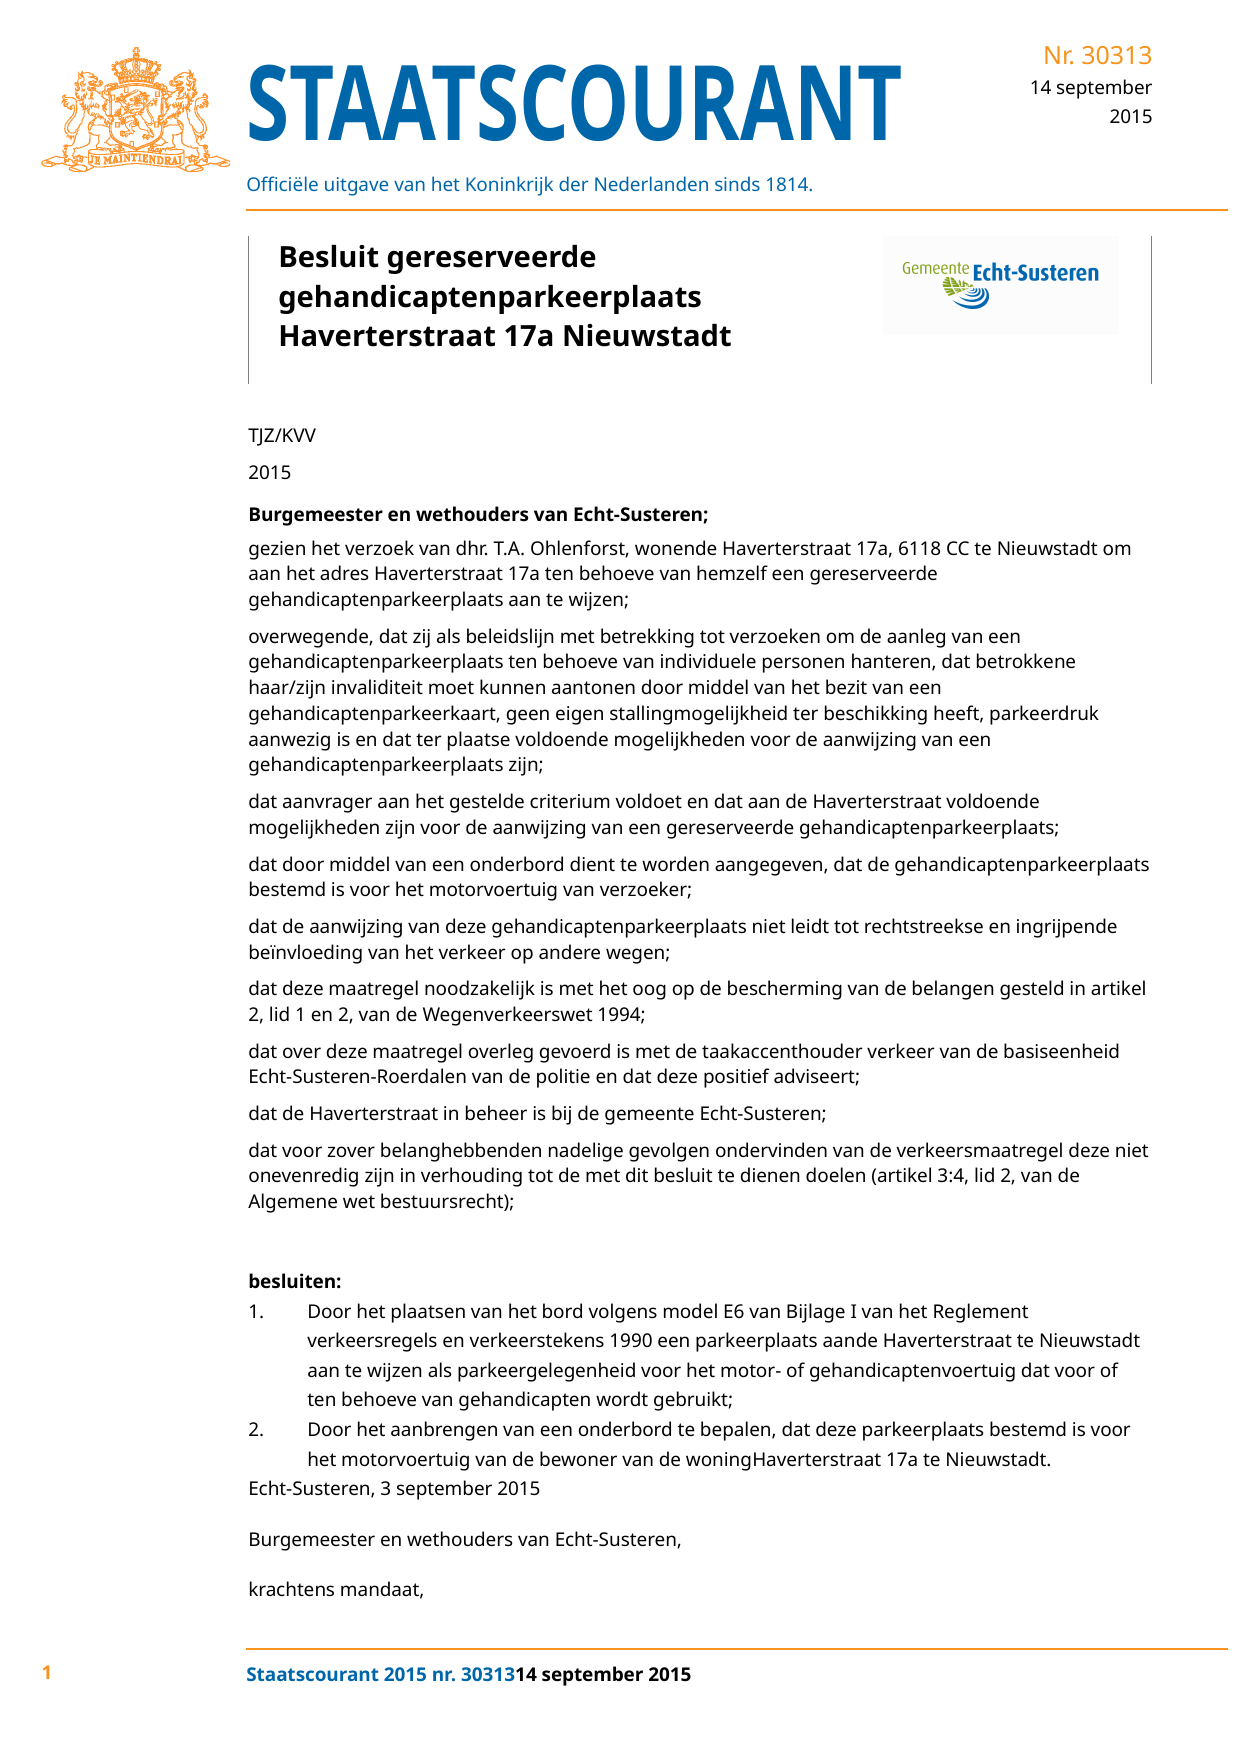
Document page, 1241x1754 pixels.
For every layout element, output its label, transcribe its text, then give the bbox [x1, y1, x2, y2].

picture [41, 47, 231, 172]
text Burgemeester en wethouders van Echt-Susteren, [248, 1526, 1152, 1551]
list Door het aanbrengen van een onderbord te bepalen, dat deze parkeerplaats bestemd is voor het motorvoertuig van de bewoner van de woningHaverterstraat 17a te Nieuwstadt. [248, 1416, 1152, 1471]
text dat deze maatregel noodzakelijk is met het oog op de bescherming van de belangen gesteld in artikel 2, lid 1 en 2, van de Wegenverkeerswet 1994; [248, 976, 1152, 1027]
text gezien het verzoek van dhr. T.A. Ohlenforst, wonende Haverterstraat 17a, 6118 CC te Nieuwstadt om aan het adres Haverterstraat 17a ten behoeve van hemzelf een gereserveerde gehandicaptenparkeerplaats aan te wijzen; [248, 535, 1152, 612]
text krachtens mandaat, [248, 1576, 1152, 1602]
table_header [850, 236, 1151, 384]
text Echt-Susteren, 3 september 2015 [248, 1475, 1152, 1501]
text dat aanvrager aan het gestelde criterium voldoet en dat aan de Haverterstraat voldoende mogelijkheden zijn voor de aanwijzing van een gereserveerde gehandicaptenparkeerplaats; [248, 788, 1152, 840]
text dat voor zover belanghebbenden nadelige gevolgen ondervinden van de verkeersmaatregel deze niet onevenredig zijn in verhouding tot de met dit besluit te dienen doelen (artikel 3:4, lid 2, van de Algemene wet bestuursrecht); [248, 1137, 1152, 1214]
text Burgemeester en wethouders van Echt-Susteren; [248, 501, 1152, 527]
text dat over deze maatregel overleg gevoerd is met de taakaccenthouder verkeer van de basiseenheid Echt-Susteren-Roerdalen van de politie en dat deze positief adviseert; [248, 1038, 1152, 1089]
table_header Besluit gereserveerde gehandicaptenparkeerplaats Haverterstraat 17a Nieuwstadt [249, 236, 850, 384]
list Door het plaatsen van het bord volgens model E6 van Bijlage I van het Reglement verkeersregels en verkeerstekens 1990 een parkeerplaats aande Haverterstraat te Nieuwstadt aan te wijzen als parkeergelegenheid voor het motor- of gehandicaptenvoertuig dat voor of ten behoeve van gehandicapten wordt gebruikt; [248, 1298, 1152, 1412]
text dat de aanwijzing van deze gehandicaptenparkeerplaats niet leidt tot rechtstreekse en ingrijpende beïnvloeding van het verkeer op andere wegen; [248, 913, 1152, 964]
text TJZ/KVV [248, 422, 1152, 448]
text dat door middel van een onderbord dient te worden aangegeven, dat de gehandicaptenparkeerplaats bestemd is voor het motorvoertuig van verzoeker; [248, 851, 1152, 902]
text overwegende, dat zij als beleidslijn met betrekking tot verzoeken om de aanleg van een gehandicaptenparkeerplaats ten behoeve van individuele personen hanteren, dat betrokkene haar/zijn invaliditeit moet kunnen aantonen door middel van het bezit van een gehandicaptenparkeerkaart, geen eigen stallingmogelijkheid ter beschikking heeft, parkeerdruk aanwezig is en dat ter plaatse voldoende mogelijkheden voor de aanwijzing van een gehandicaptenparkeerplaats zijn; [248, 623, 1152, 777]
text dat de Haverterstraat in beheer is bij de gemeente Echt-Susteren; [248, 1100, 1152, 1126]
text 2015 [248, 459, 1152, 485]
picture [882, 236, 1119, 335]
text besluiten: [248, 1268, 1152, 1294]
